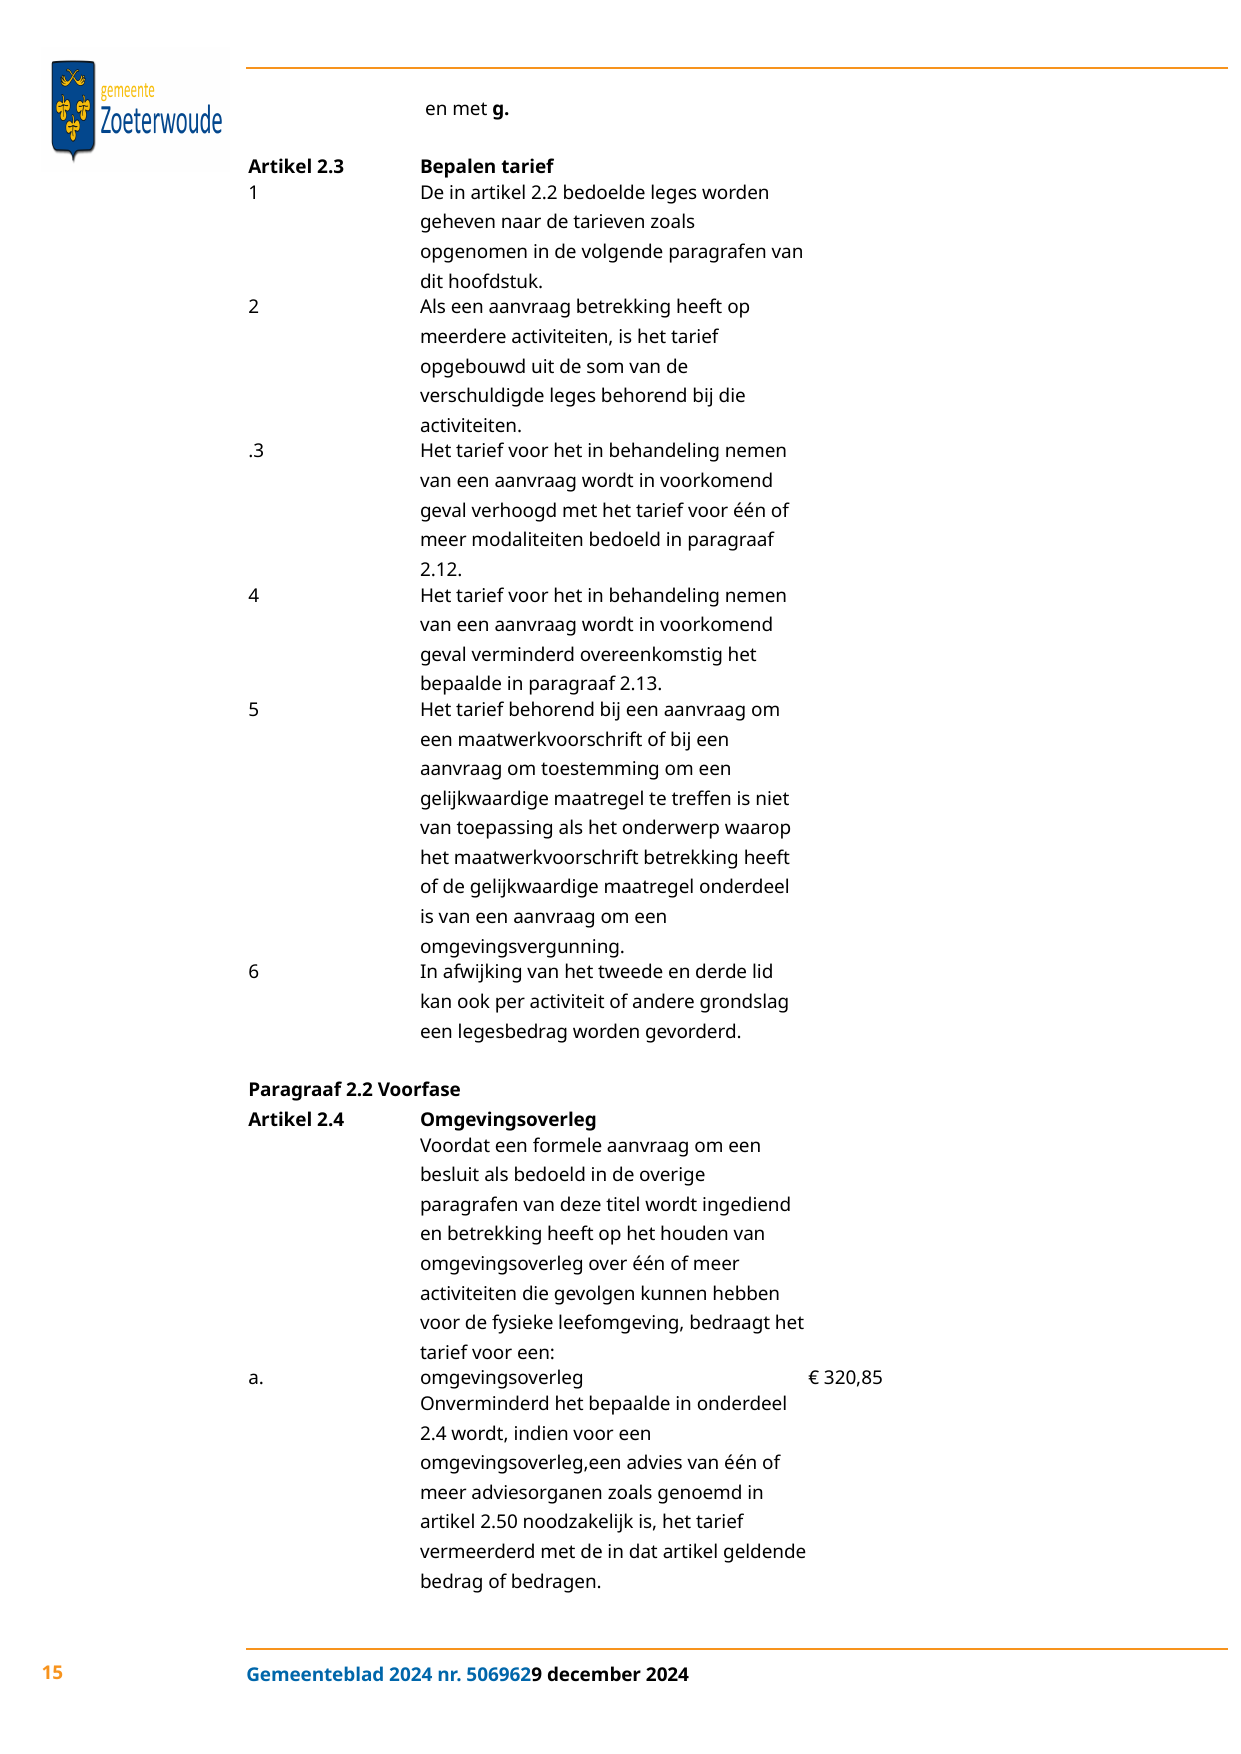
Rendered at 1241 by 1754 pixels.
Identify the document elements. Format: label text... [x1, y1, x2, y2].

table_cell [808, 438, 980, 582]
table_cell [980, 959, 1152, 1043]
table_cell [808, 696, 980, 959]
table_header [808, 1106, 980, 1132]
table_cell [980, 696, 1152, 959]
table_cell .3 [248, 438, 420, 582]
table_cell [248, 1390, 420, 1593]
table_cell omgevingsoverleg [420, 1365, 808, 1390]
table_cell [980, 294, 1152, 438]
table_cell 1 [248, 179, 420, 294]
text Paragraaf 2.2 Voorfase [248, 1076, 1152, 1102]
picture [41, 47, 231, 172]
table_cell 6 [248, 959, 420, 1043]
table_header [808, 154, 980, 179]
table_cell Als een aanvraag betrekking heeft op meerdere activiteiten, is het tarief opgebouwd uit de som van de verschuldigde leges behorend bij die activiteiten. [420, 294, 808, 438]
table_header Artikel 2.4 [248, 1106, 420, 1132]
table_cell [248, 1132, 420, 1364]
table_cell [980, 438, 1152, 582]
table_header Bepalen tarief [420, 154, 808, 179]
table_cell [808, 294, 980, 438]
table_cell [980, 582, 1152, 696]
table_cell [248, 95, 425, 121]
table_header [980, 1106, 1152, 1132]
table_cell Het tarief behorend bij een aanvraag om een maatwerkvoorschrift of bij een aanvraag om toestemming om een gelijkwaardige maatregel te treffen is niet van toepassing als het onderwerp waarop het maatwerkvoorschrift betrekking heeft of de gelijkwaardige maatregel onderdeel is van een aanvraag om een omgevingsvergunning. [420, 696, 808, 959]
table_cell € 320,85 [808, 1365, 980, 1390]
table_cell en met g. [425, 95, 709, 121]
table_cell De in artikel 2.2 bedoelde leges worden geheven naar de tarieven zoals opgenomen in de volgende paragrafen van dit hoofdstuk. [420, 179, 808, 294]
table_cell [980, 179, 1152, 294]
table_cell [709, 95, 886, 121]
table_cell [808, 582, 980, 696]
table_cell [886, 95, 1063, 121]
table_cell [980, 1365, 1152, 1390]
table_header [980, 154, 1152, 179]
table_cell [980, 1132, 1152, 1364]
table_cell [980, 1390, 1152, 1593]
table_cell Het tarief voor het in behandeling nemen van een aanvraag wordt in voorkomend geval verhoogd met het tarief voor één of meer modaliteiten bedoeld in paragraaf 2.12. [420, 438, 808, 582]
table_cell [808, 1132, 980, 1364]
table_cell Voordat een formele aanvraag om een besluit als bedoeld in de overige paragrafen van deze titel wordt ingediend en betrekking heeft op het houden van omgevingsoverleg over één of meer activiteiten die gevolgen kunnen hebben voor de fysieke leefomgeving, bedraagt het tarief voor een: [420, 1132, 808, 1364]
table_cell Onverminderd het bepaalde in onderdeel 2.4 wordt, indien voor een omgevingsoverleg,een advies van één of meer adviesorganen zoals genoemd in artikel 2.50 noodzakelijk is, het tarief vermeerderd met de in dat artikel geldende bedrag of bedragen. [420, 1390, 808, 1593]
table_cell [808, 179, 980, 294]
table_cell 5 [248, 696, 420, 959]
table_cell 2 [248, 294, 420, 438]
table_cell In afwijking van het tweede en derde lid kan ook per activiteit of andere grondslag een legesbedrag worden gevorderd. [420, 959, 808, 1043]
table_cell [808, 1390, 980, 1593]
table_cell 4 [248, 582, 420, 696]
table_cell a. [248, 1365, 420, 1390]
table_header Artikel 2.3 [248, 154, 420, 179]
table_cell Het tarief voor het in behandeling nemen van een aanvraag wordt in voorkomend geval verminderd overeenkomstig het bepaalde in paragraaf 2.13. [420, 582, 808, 696]
table_cell [808, 959, 980, 1043]
table_header Omgevingsoverleg [420, 1106, 808, 1132]
